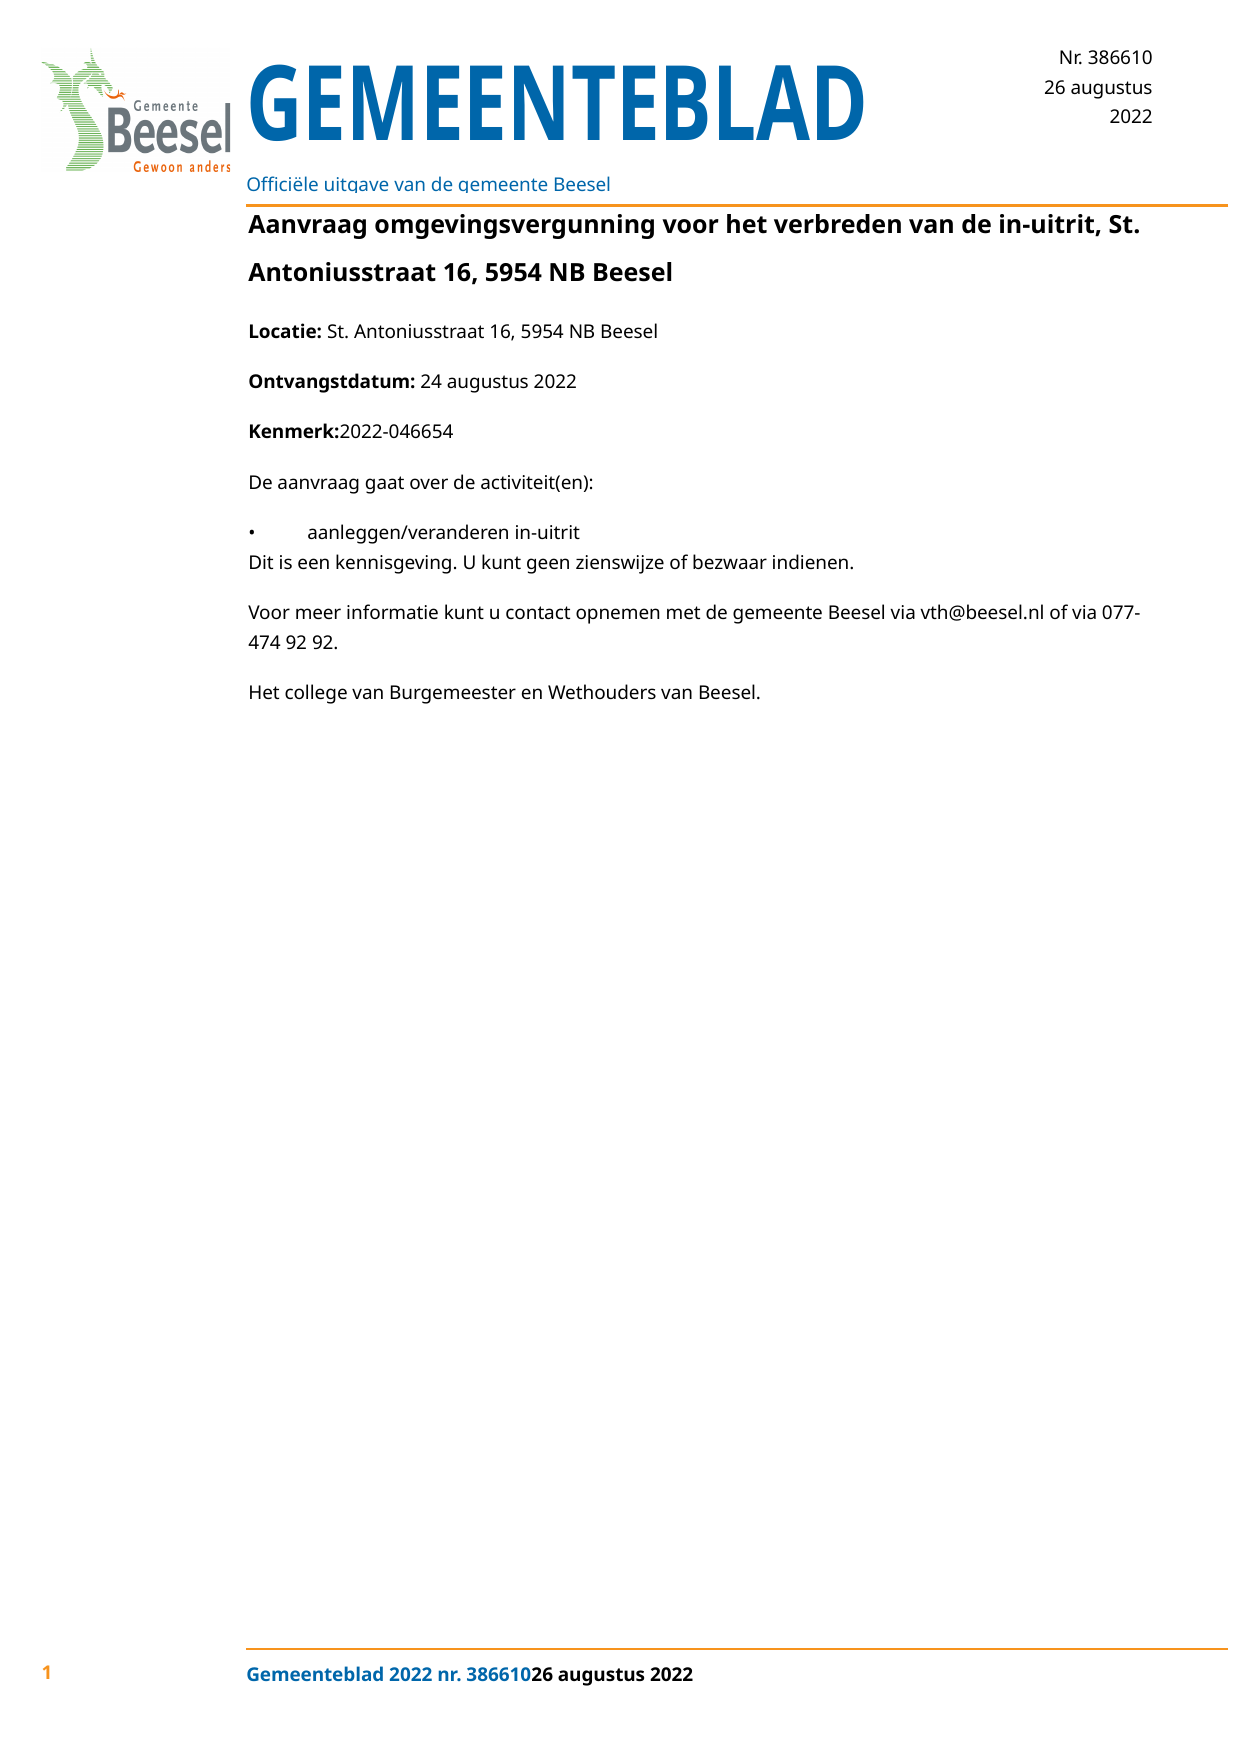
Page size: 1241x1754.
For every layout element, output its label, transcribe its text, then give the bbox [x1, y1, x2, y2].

picture [41, 47, 231, 172]
text Kenmerk:2022-046654 [248, 419, 1152, 444]
text Het college van Burgemeester en Wethouders van Beesel. [248, 679, 1152, 705]
text Voor meer informatie kunt u contact opnemen met de gemeente Beesel via vth@beesel.nl of via 077-474 92 92. [248, 599, 1152, 655]
text Aanvraag omgevingsvergunning voor het verbreden van de in-uitrit, St. Antoniusstraat 16, 5954 NB Beesel [248, 207, 1152, 288]
text Locatie: St. Antoniusstraat 16, 5954 NB Beesel [248, 318, 1152, 344]
text Dit is een kennisgeving. U kunt geen zienswijze of bezwaar indienen. [248, 549, 1152, 575]
list aanleggen/veranderen in-uitrit [248, 519, 1152, 545]
text De aanvraag gaat over de activiteit(en): [248, 469, 1152, 495]
text Ontvangstdatum: 24 augustus 2022 [248, 368, 1152, 394]
